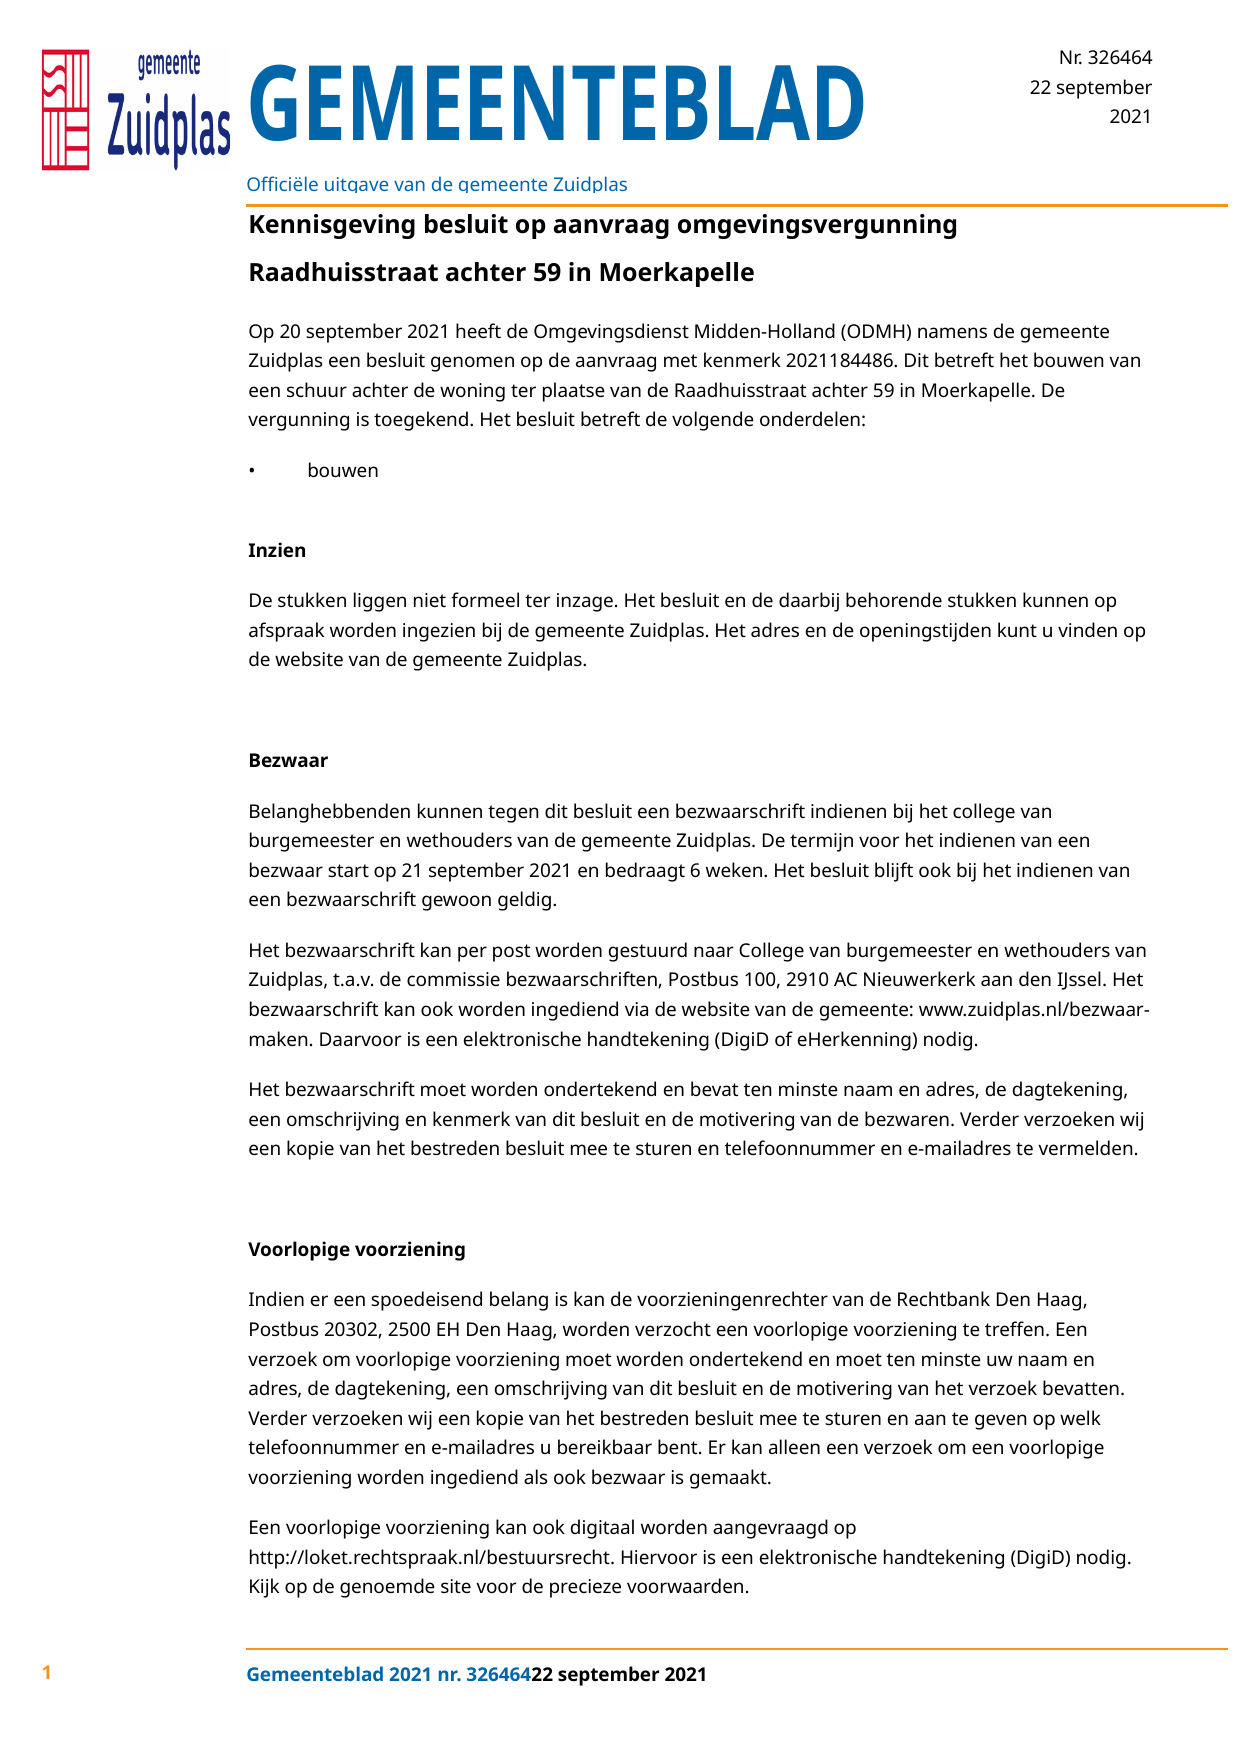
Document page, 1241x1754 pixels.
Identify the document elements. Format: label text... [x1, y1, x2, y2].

list bouwen [248, 457, 1152, 483]
text Indien er een spoedeisend belang is kan de voorzieningenrechter van de Rechtbank Den Haag, Postbus 20302, 2500 EH Den Haag, worden verzocht een voorlopige voorziening te treffen. Een verzoek om voorlopige voorziening moet worden ondertekend en moet ten minste uw naam en adres, de dagtekening, een omschrijving van dit besluit en de motivering van het verzoek bevatten. Verder verzoeken wij een kopie van het bestreden besluit mee te sturen en aan te geven op welk telefoonnummer en e-mailadres u bereikbaar bent. Er kan alleen een verzoek om een voorlopige voorziening worden ingediend als ook bezwaar is gemaakt. [248, 1287, 1152, 1490]
text De stukken liggen niet formeel ter inzage. Het besluit en de daarbij behorende stukken kunnen op afspraak worden ingezien bij de gemeente Zuidplas. Het adres en de openingstijden kunt u vinden op de website van de gemeente Zuidplas. [248, 587, 1152, 672]
picture [41, 47, 231, 172]
text Het bezwaarschrift kan per post worden gestuurd naar College van burgemeester en wethouders van Zuidplas, t.a.v. de commissie bezwaarschriften, Postbus 100, 2910 AC Nieuwerkerk aan den IJssel. Het bezwaarschrift kan ook worden ingediend via de website van de gemeente: www.zuidplas.nl/bezwaar-maken. Daarvoor is een elektronische handtekening (DigiD of eHerkenning) nodig. [248, 937, 1152, 1052]
text Het bezwaarschrift moet worden ondertekend en bevat ten minste naam en adres, de dagtekening, een omschrijving en kenmerk van dit besluit en de motivering van de bezwaren. Verder verzoeken wij een kopie van het bestreden besluit mee te sturen en telefoonnummer en e-mailadres te vermelden. [248, 1076, 1152, 1161]
text Belanghebbenden kunnen tegen dit besluit een bezwaarschrift indienen bij het college van burgemeester en wethouders van de gemeente Zuidplas. De termijn voor het indienen van een bezwaar start op 21 september 2021 en bedraagt 6 weken. Het besluit blijft ook bij het indienen van een bezwaarschrift gewoon geldig. [248, 798, 1152, 912]
text Voorlopige voorziening [248, 1236, 1152, 1262]
text Een voorlopige voorziening kan ook digitaal worden aangevraagd op http://loket.rechtspraak.nl/bestuursrecht. Hiervoor is een elektronische handtekening (DigiD) nodig. Kijk op de genoemde site voor de precieze voorwaarden. [248, 1514, 1152, 1599]
text Kennisgeving besluit op aanvraag omgevingsvergunning Raadhuisstraat achter 59 in Moerkapelle [248, 207, 1152, 288]
text Bezwaar [248, 747, 1152, 773]
text Op 20 september 2021 heeft de Omgevingsdienst Midden-Holland (ODMH) namens de gemeente Zuidplas een besluit genomen op de aanvraag met kenmerk 2021184486. Dit betreft het bouwen van een schuur achter de woning ter plaatse van de Raadhuisstraat achter 59 in Moerkapelle. De vergunning is toegekend. Het besluit betreft de volgende onderdelen: [248, 318, 1152, 432]
text Inzien [248, 537, 1152, 563]
